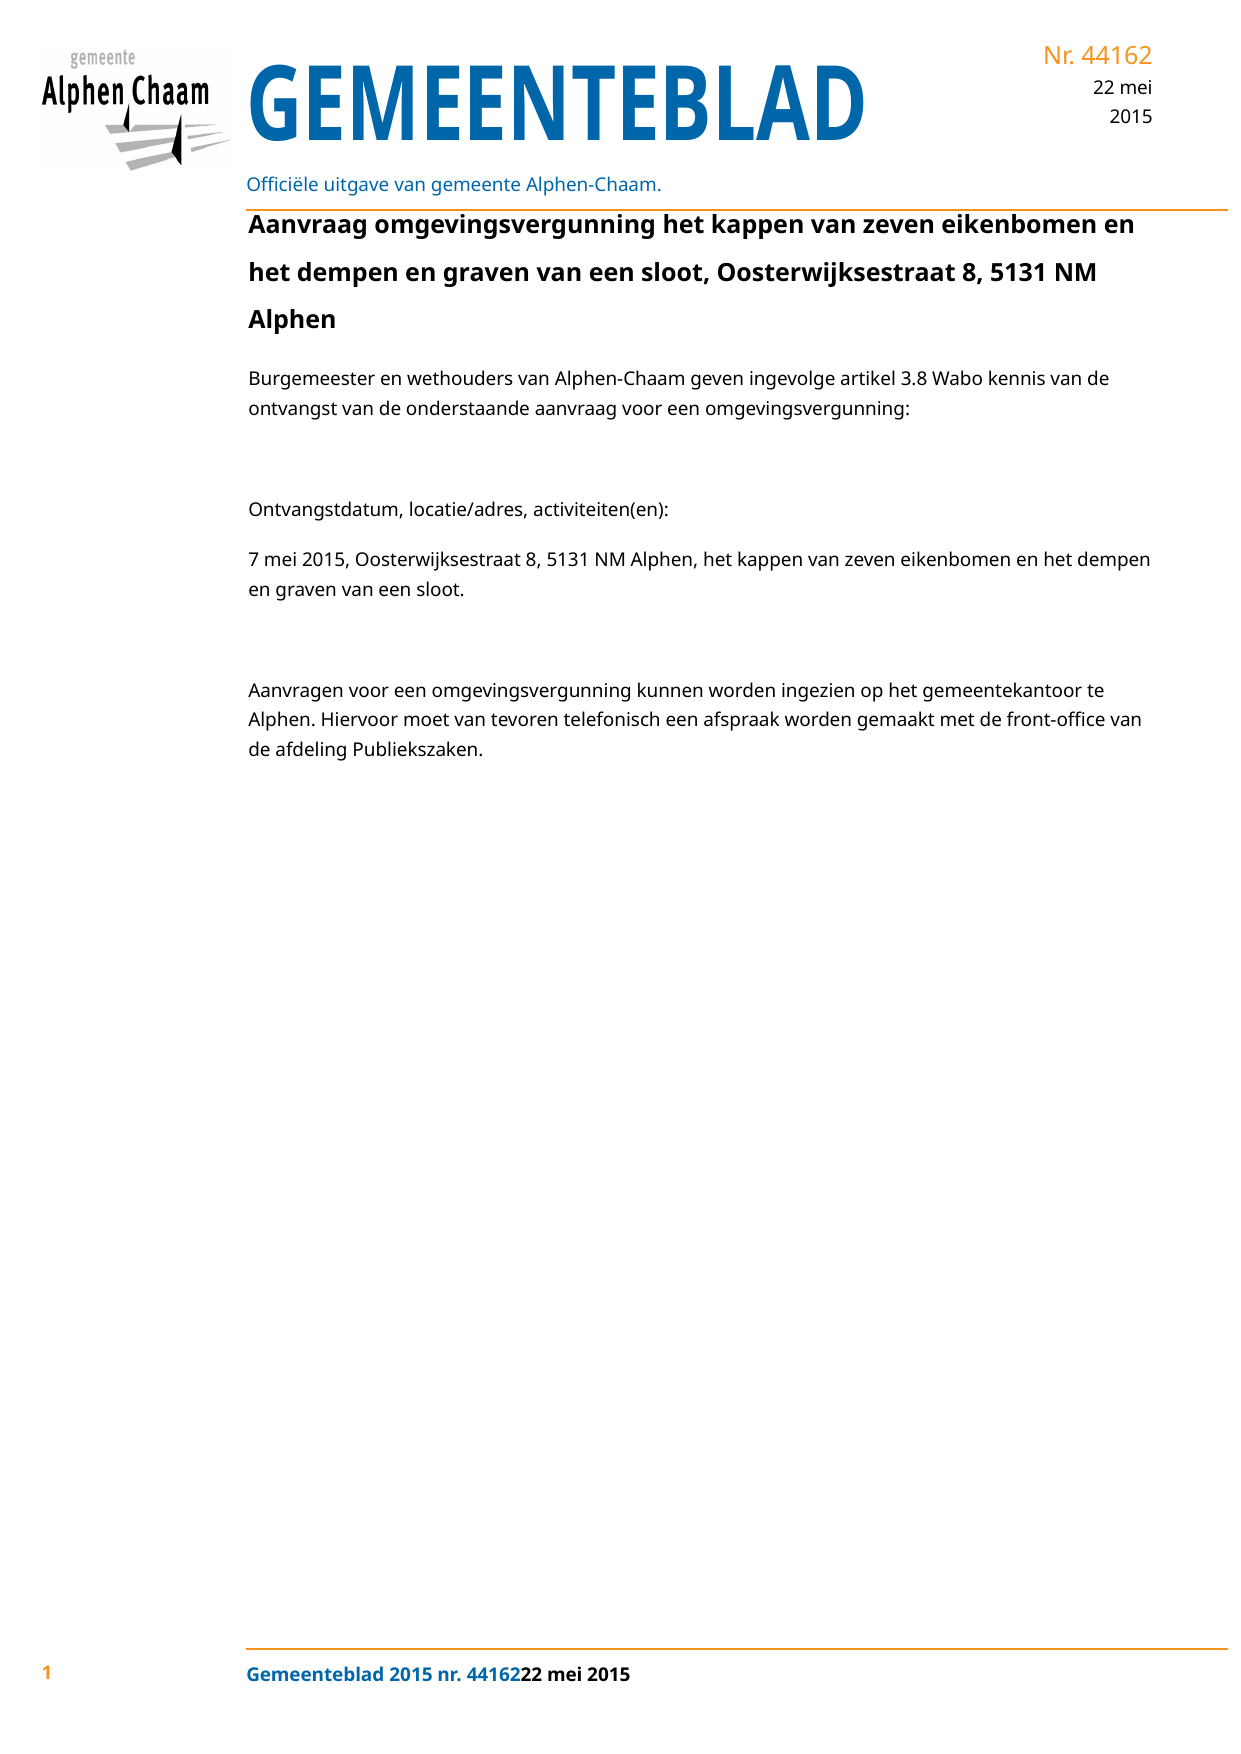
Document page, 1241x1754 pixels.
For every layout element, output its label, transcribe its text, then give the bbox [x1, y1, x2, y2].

text Ontvangstdatum, locatie/adres, activiteiten(en): [248, 496, 1152, 522]
text 7 mei 2015, Oosterwijksestraat 8, 5131 NM Alphen, het kappen van zeven eikenbomen en het dempen en graven van een sloot. [248, 546, 1152, 602]
text Aanvragen voor een omgevingsvergunning kunnen worden ingezien op het gemeentekantoor te Alphen. Hiervoor moet van tevoren telefonisch een afspraak worden gemaakt met de front-office van de afdeling Publiekszaken. [248, 677, 1152, 762]
text Aanvraag omgevingsvergunning het kappen van zeven eikenbomen en het dempen en graven van een sloot, Oosterwijksestraat 8, 5131 NM Alphen [248, 211, 1152, 336]
text Burgemeester en wethouders van Alphen-Chaam geven ingevolge artikel 3.8 Wabo kennis van de ontvangst van de onderstaande aanvraag voor een omgevingsvergunning: [248, 366, 1152, 421]
picture [41, 47, 231, 172]
